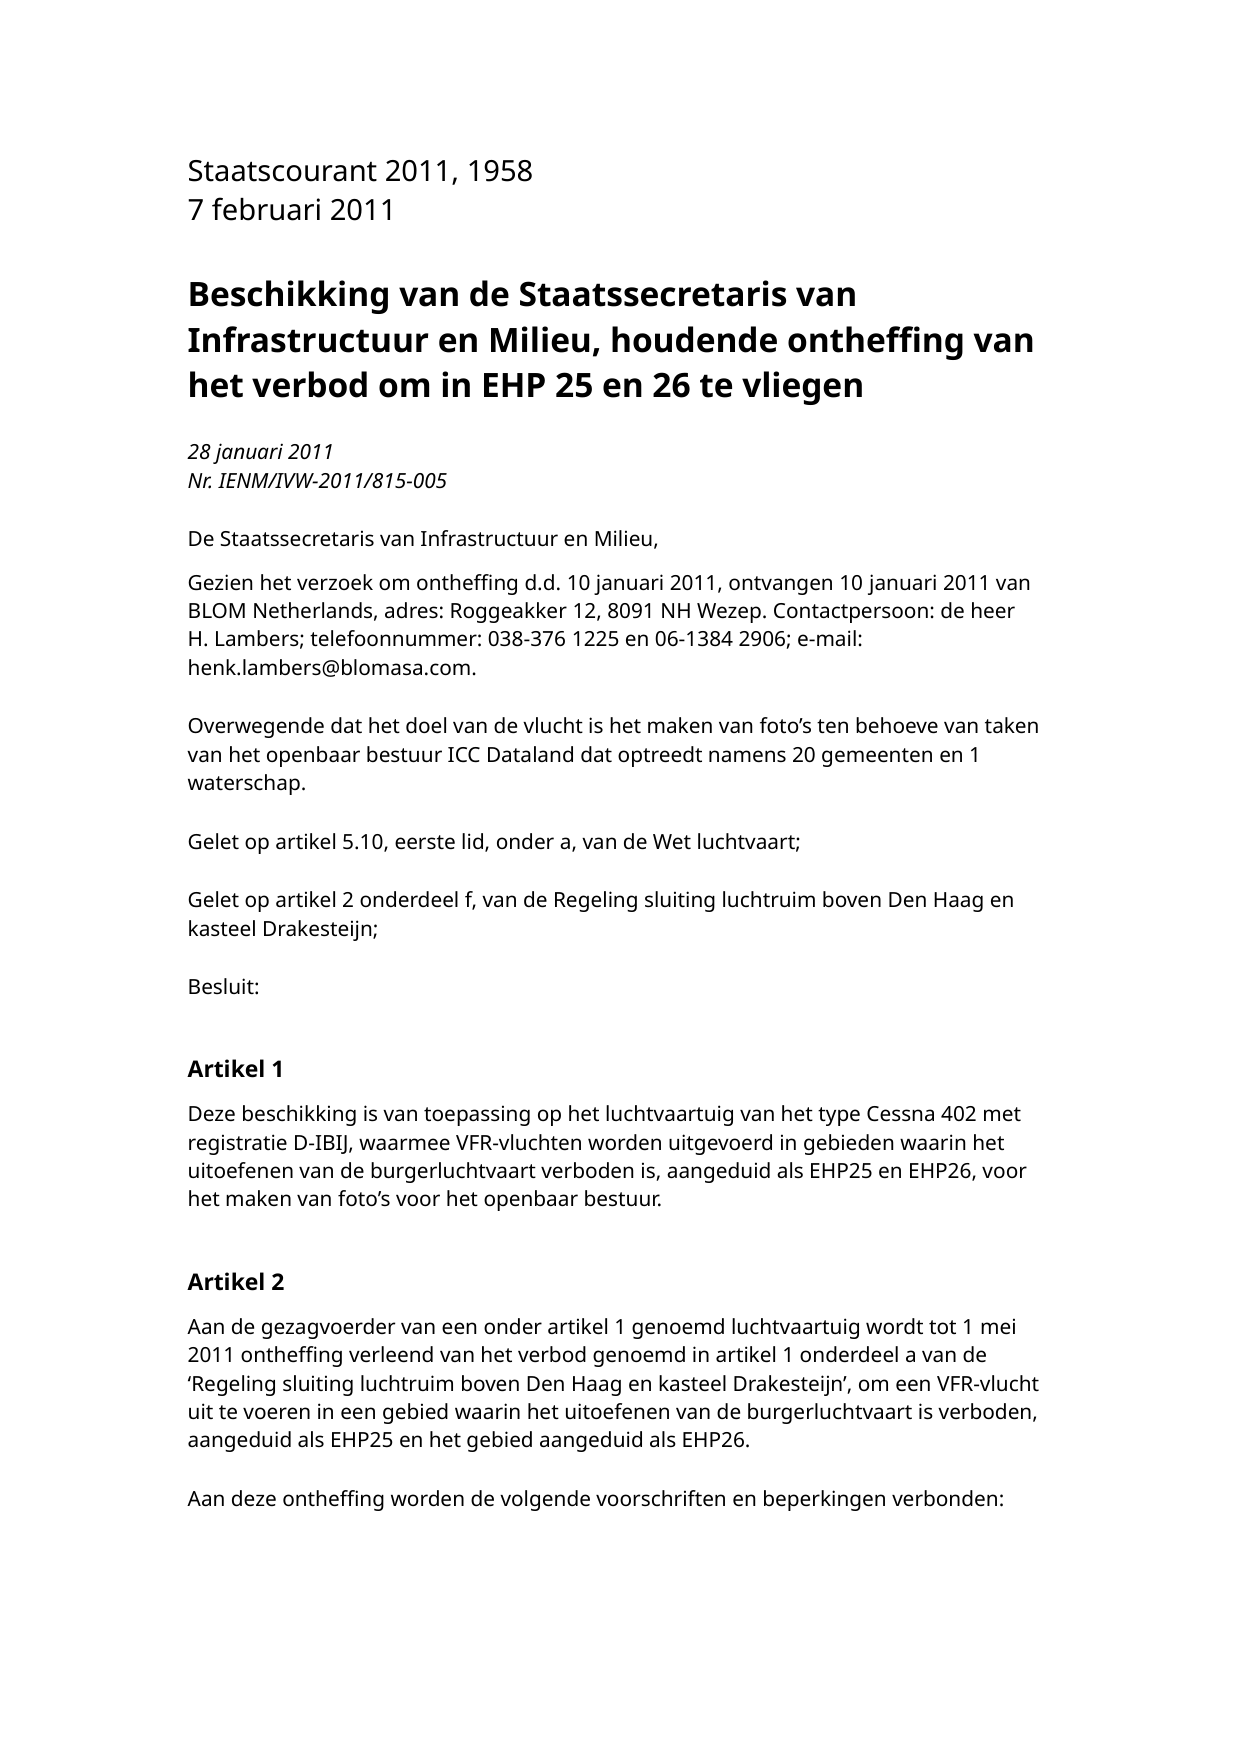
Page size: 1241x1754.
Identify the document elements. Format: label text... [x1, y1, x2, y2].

text Deze beschikking is van toepassing op het luchtvaartuig van het type Cessna 402 met registratie D-IBIJ, waarmee VFR-vluchten worden uitgevoerd in gebieden waarin het uitoefenen van de burgerluchtvaart verboden is, aangeduid als EHP25 en EHP26, voor het maken van foto’s voor het openbaar bestuur. [187, 1099, 1053, 1213]
text De Staatssecretaris van Infrastructuur en Milieu, [187, 524, 1053, 553]
subtitle Beschikking van de Staatssecretaris van Infrastructuur en Milieu, houdende ontheffing van het verbod om in EHP 25 en 26 te vliegen [187, 271, 1053, 407]
text 28 januari 2011 [187, 437, 1053, 466]
text Staatscourant 2011, 1958 [187, 150, 1053, 190]
text Besluit: [187, 972, 1053, 1001]
subtitle Artikel 2 [187, 1266, 1053, 1297]
text Overwegende dat het doel van de vlucht is het maken van foto’s ten behoeve van taken van het openbaar bestuur ICC Dataland dat optreedt namens 20 gemeenten en 1 waterschap. [187, 711, 1053, 797]
text Gelet op artikel 5.10, eerste lid, onder a, van de Wet luchtvaart; [187, 827, 1053, 855]
text Gelet op artikel 2 onderdeel f, van de Regeling sluiting luchtruim boven Den Haag en kasteel Drakesteijn; [187, 885, 1053, 942]
text Aan de gezagvoerder van een onder artikel 1 genoemd luchtvaartuig wordt tot 1 mei 2011 ontheffing verleend van het verbod genoemd in artikel 1 onderdeel a van de ‘Regeling sluiting luchtruim boven Den Haag en kasteel Drakesteijn’, om een VFR-vlucht uit te voeren in een gebied waarin het uitoefenen van de burgerluchtvaart is verboden, aangeduid als EHP25 en het gebied aangeduid als EHP26. [187, 1312, 1053, 1454]
text Gezien het verzoek om ontheffing d.d. 10 januari 2011, ontvangen 10 januari 2011 van BLOM Netherlands, adres: Roggeakker 12, 8091 NH Wezep. Contactpersoon: de heer H. Lambers; telefoonnummer: 038-376 1225 en 06-1384 2906; e-mail: henk.lambers@blomasa.com. [187, 568, 1053, 681]
text 7 februari 2011 [187, 190, 1053, 229]
text Aan deze ontheffing worden de volgende voorschriften en beperkingen verbonden: [187, 1484, 1053, 1512]
subtitle Artikel 1 [187, 1053, 1053, 1084]
text Nr. IENM/IVW-2011/815-005 [187, 466, 1053, 494]
